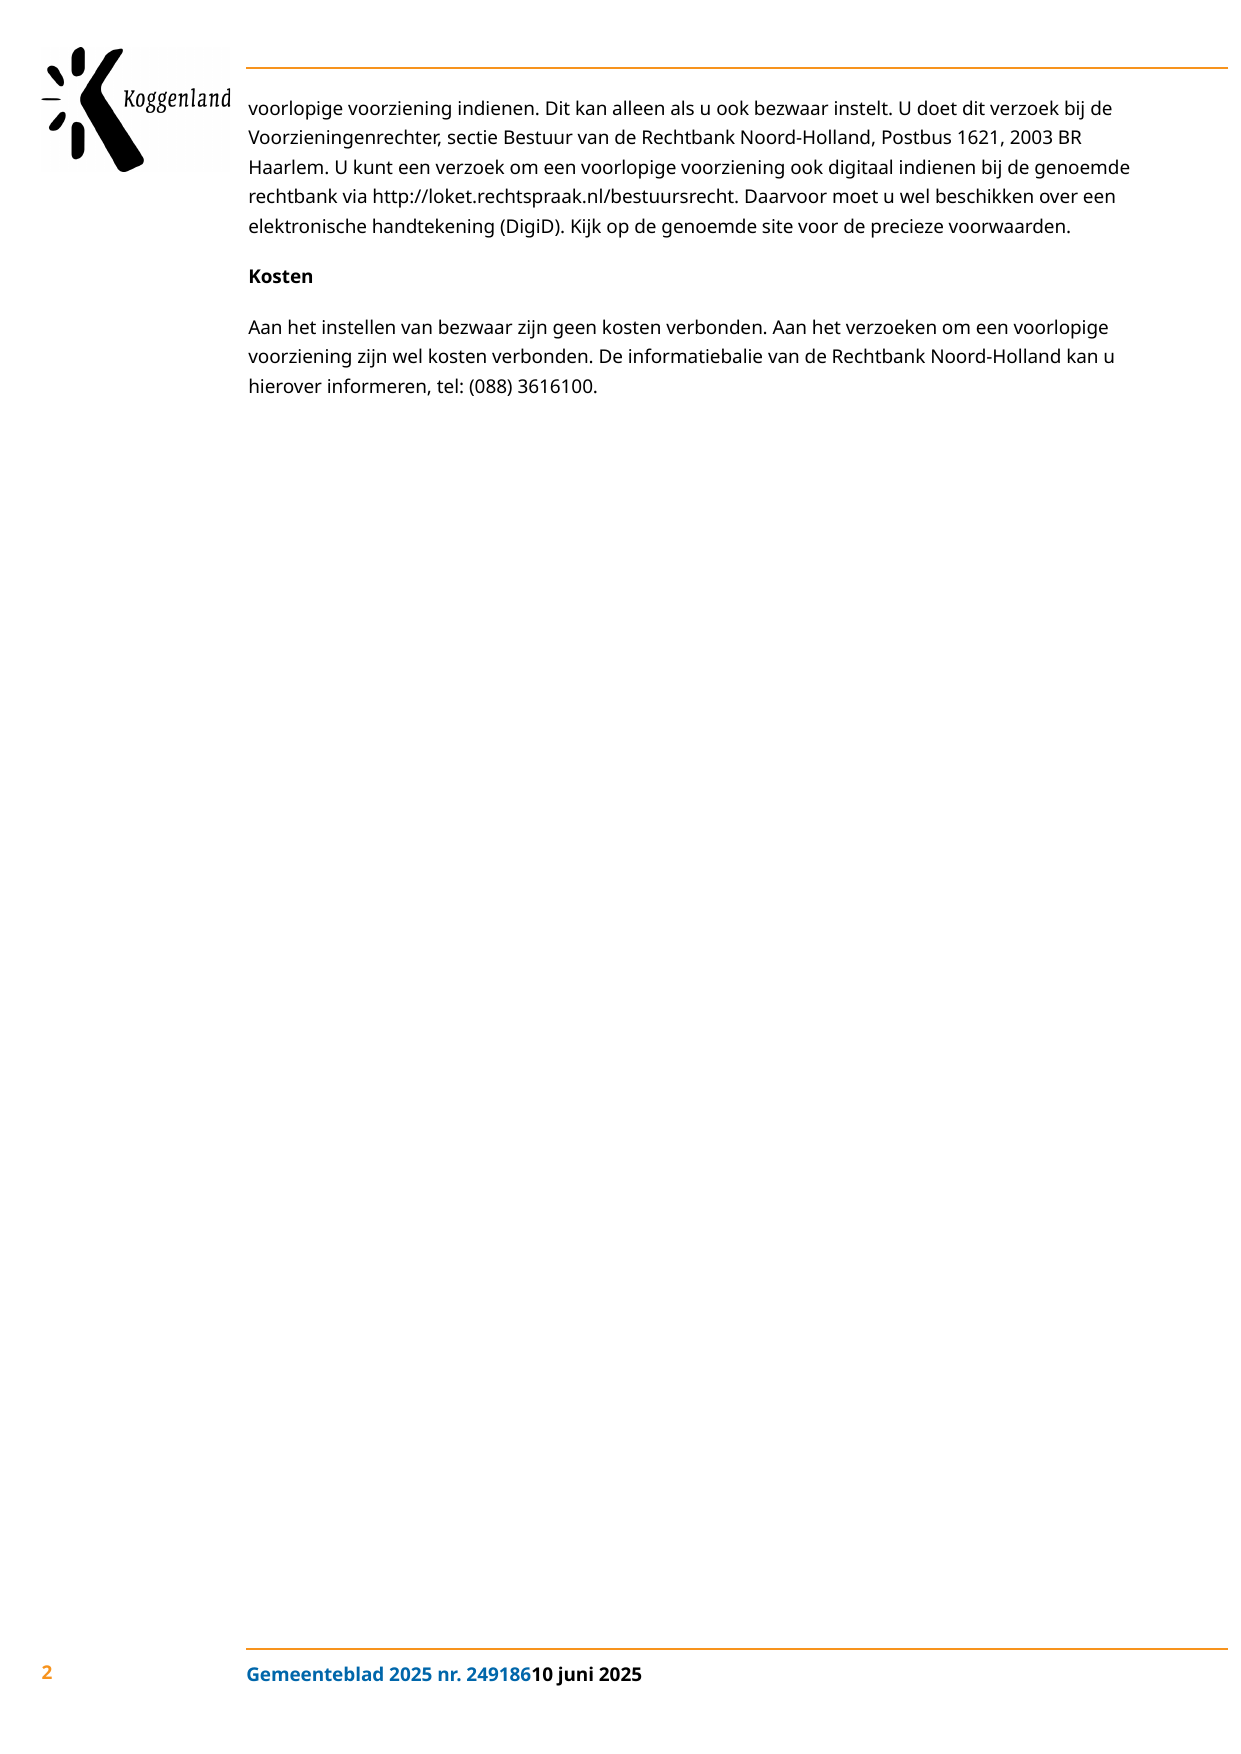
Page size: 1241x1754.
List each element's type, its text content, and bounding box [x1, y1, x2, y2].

picture [41, 47, 231, 172]
text Aan het instellen van bezwaar zijn geen kosten verbonden. Aan het verzoeken om een voorlopige voorziening zijn wel kosten verbonden. De informatiebalie van de Rechtbank Noord-Holland kan u hierover informeren, tel: (088) 3616100. [248, 314, 1152, 399]
text Kosten [248, 263, 1152, 289]
text voorlopige voorziening indienen. Dit kan alleen als u ook bezwaar instelt. U doet dit verzoek bij de Voorzieningenrechter, sectie Bestuur van de Rechtbank Noord-Holland, Postbus 1621, 2003 BR Haarlem. U kunt een verzoek om een voorlopige voorziening ook digitaal indienen bij de genoemde rechtbank via http://loket.rechtspraak.nl/bestuursrecht. Daarvoor moet u wel beschikken over een elektronische handtekening (DigiD). Kijk op de genoemde site voor de precieze voorwaarden. [248, 95, 1152, 239]
